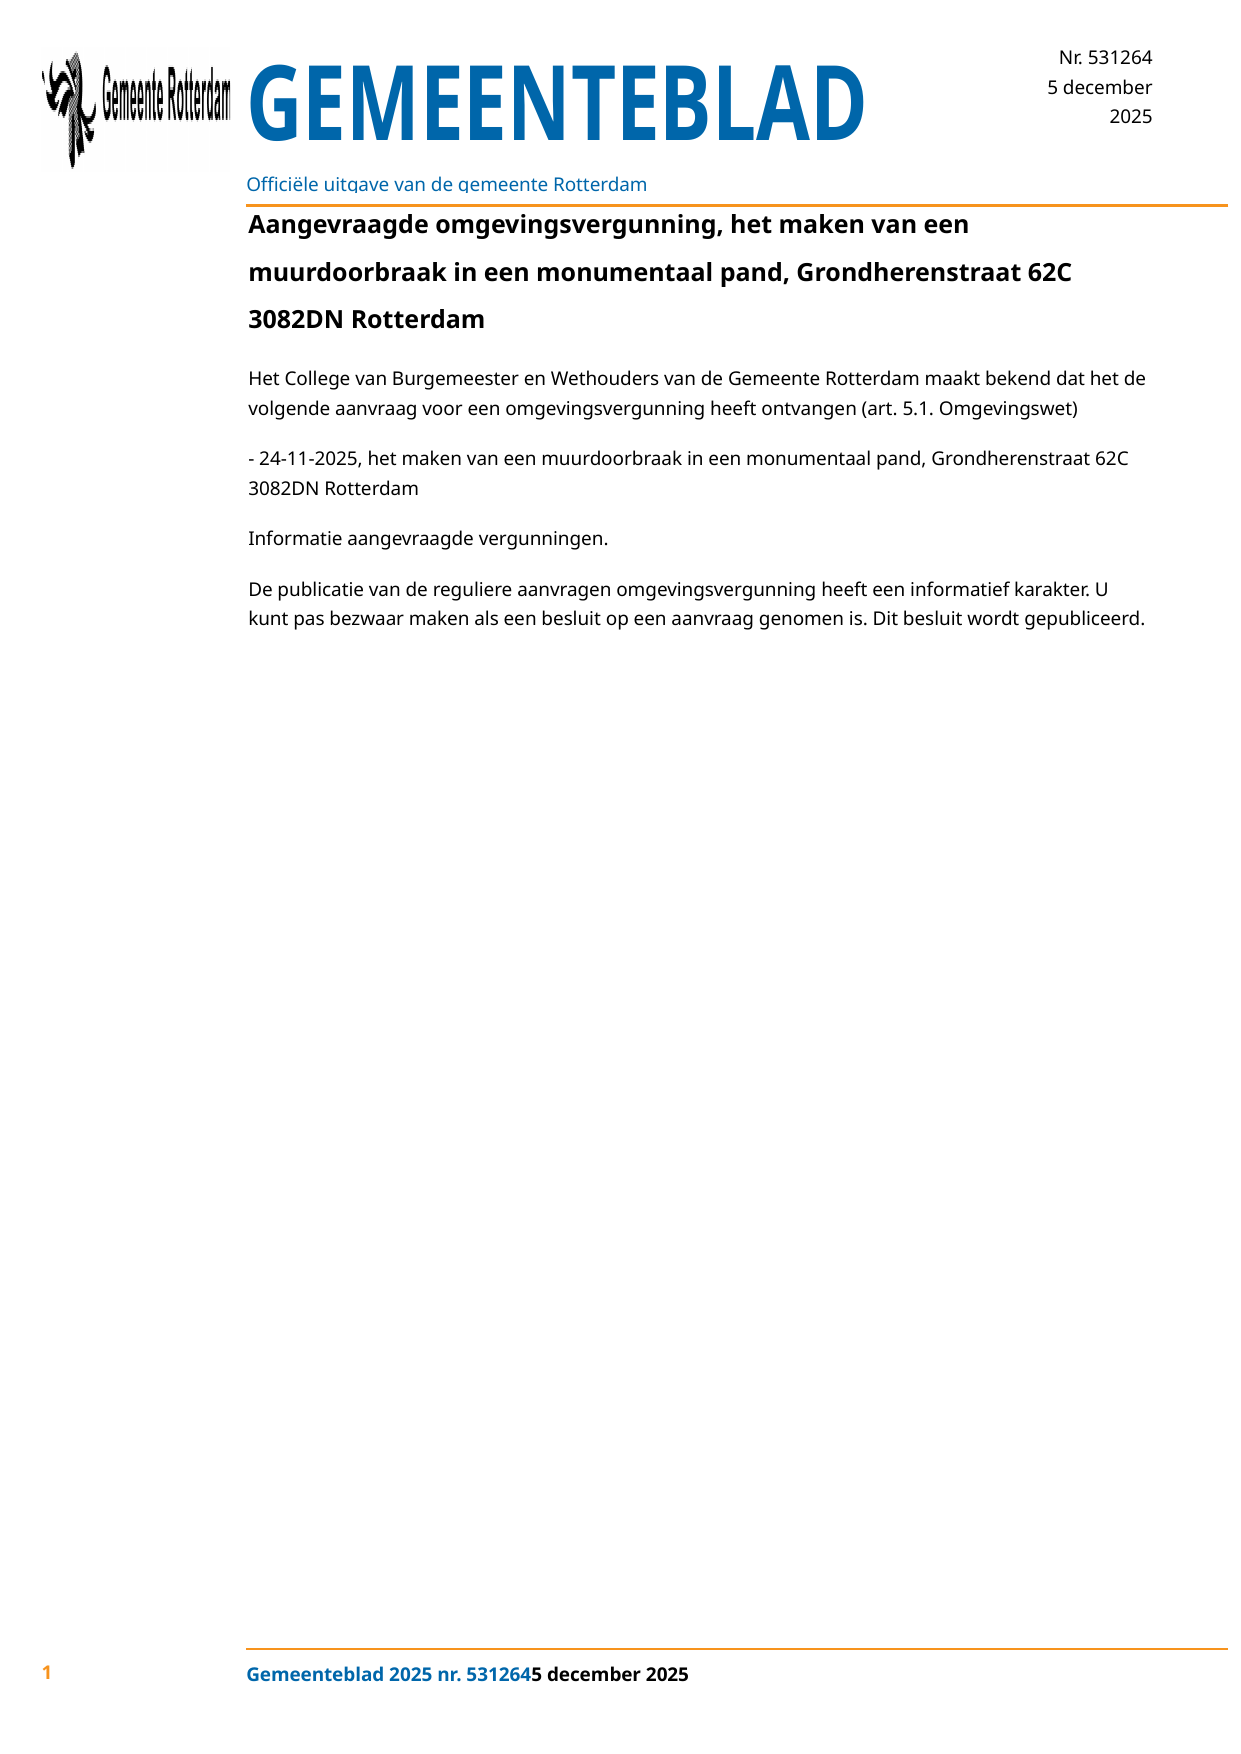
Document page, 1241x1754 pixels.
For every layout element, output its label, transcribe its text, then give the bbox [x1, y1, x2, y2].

text De publicatie van de reguliere aanvragen omgevingsvergunning heeft een informatief karakter. U kunt pas bezwaar maken als een besluit op een aanvraag genomen is. Dit besluit wordt gepubliceerd. [248, 576, 1152, 631]
text Het College van Burgemeester en Wethouders van de Gemeente Rotterdam maakt bekend dat het de volgende aanvraag voor een omgevingsvergunning heeft ontvangen (art. 5.1. Omgevingswet) [248, 366, 1152, 421]
text Aangevraagde omgevingsvergunning, het maken van een muurdoorbraak in een monumentaal pand, Grondherenstraat 62C 3082DN Rotterdam [248, 207, 1152, 336]
text - 24-11-2025, het maken van een muurdoorbraak in een monumentaal pand, Grondherenstraat 62C 3082DN Rotterdam [248, 446, 1152, 501]
picture [41, 47, 231, 172]
text Informatie aangevraagde vergunningen. [248, 526, 1152, 551]
